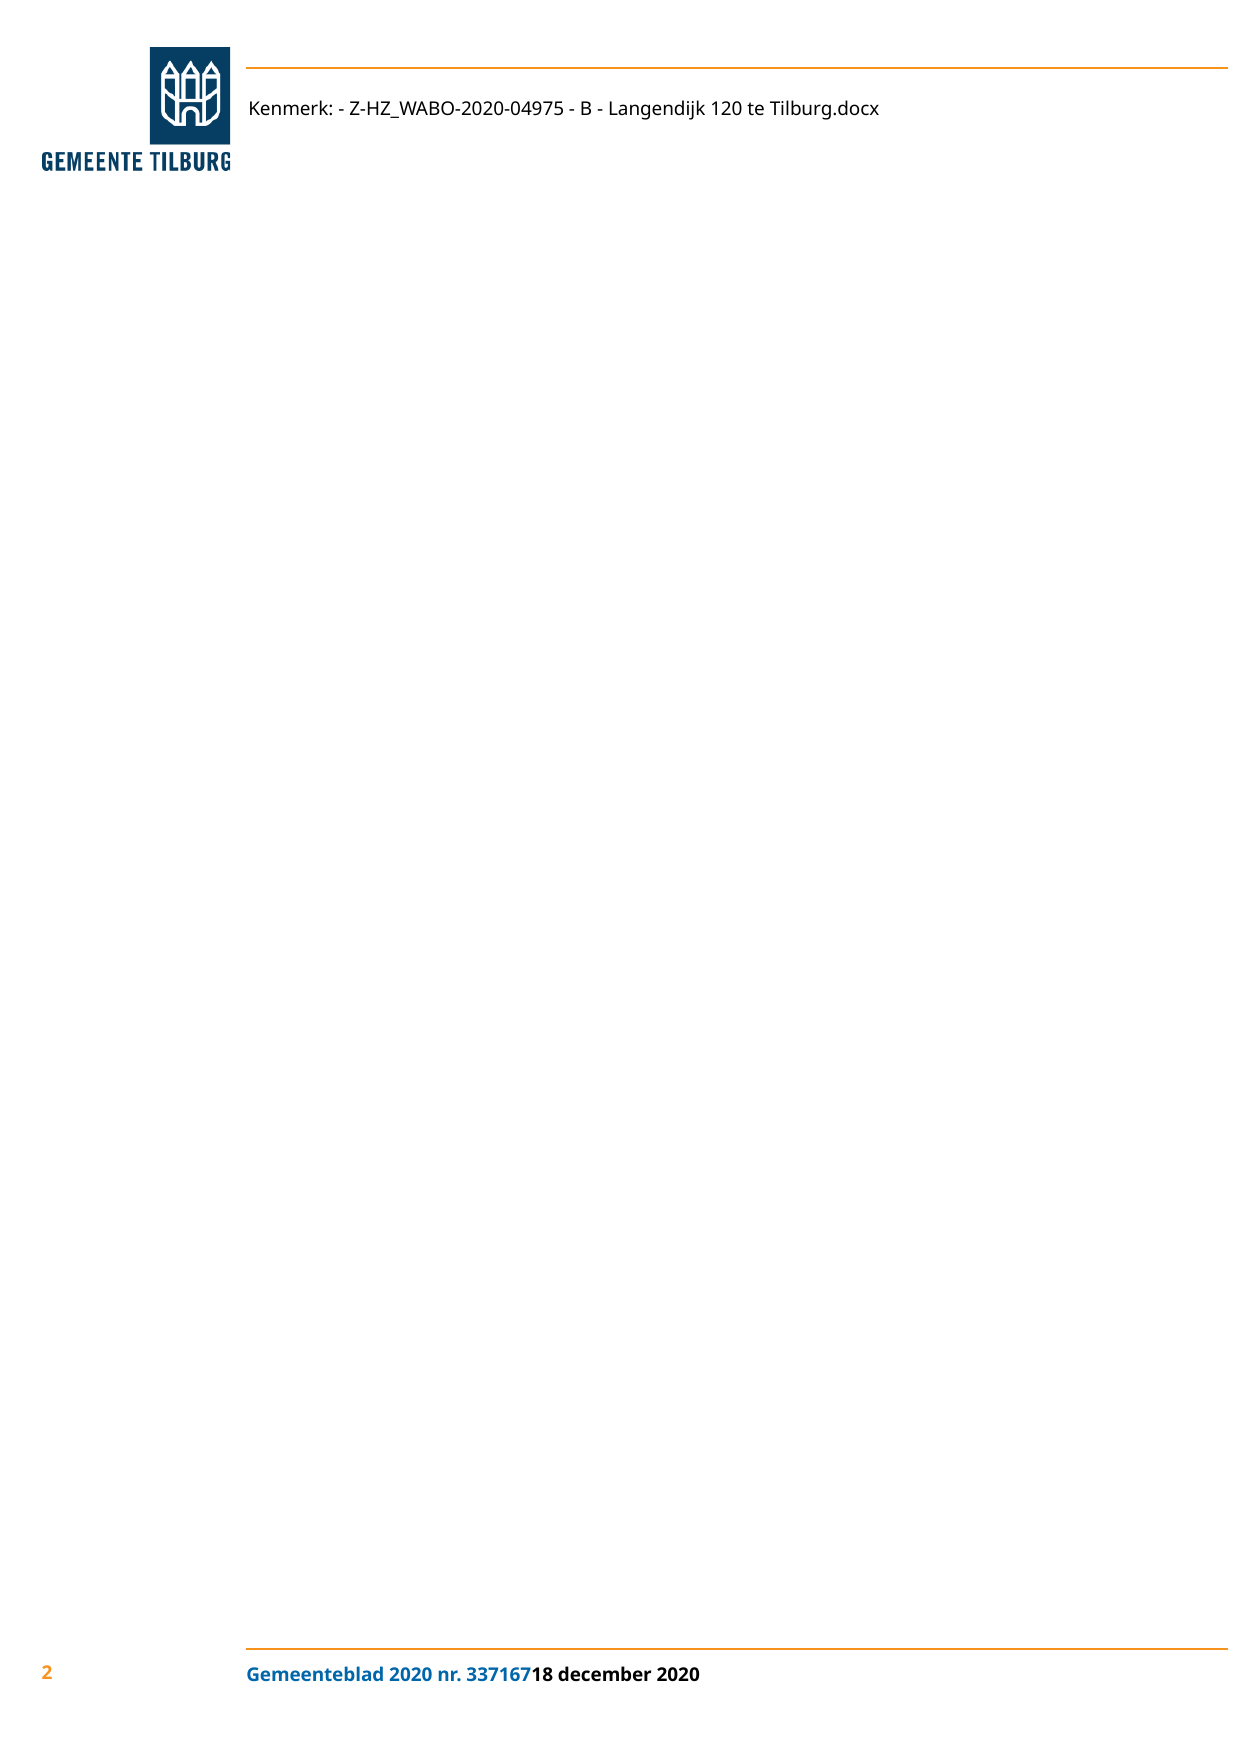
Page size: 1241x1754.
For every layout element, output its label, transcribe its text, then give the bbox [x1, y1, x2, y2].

text Kenmerk: - Z-HZ_WABO-2020-04975 - B - Langendijk 120 te Tilburg.docx [248, 95, 1152, 121]
picture [41, 47, 231, 172]
